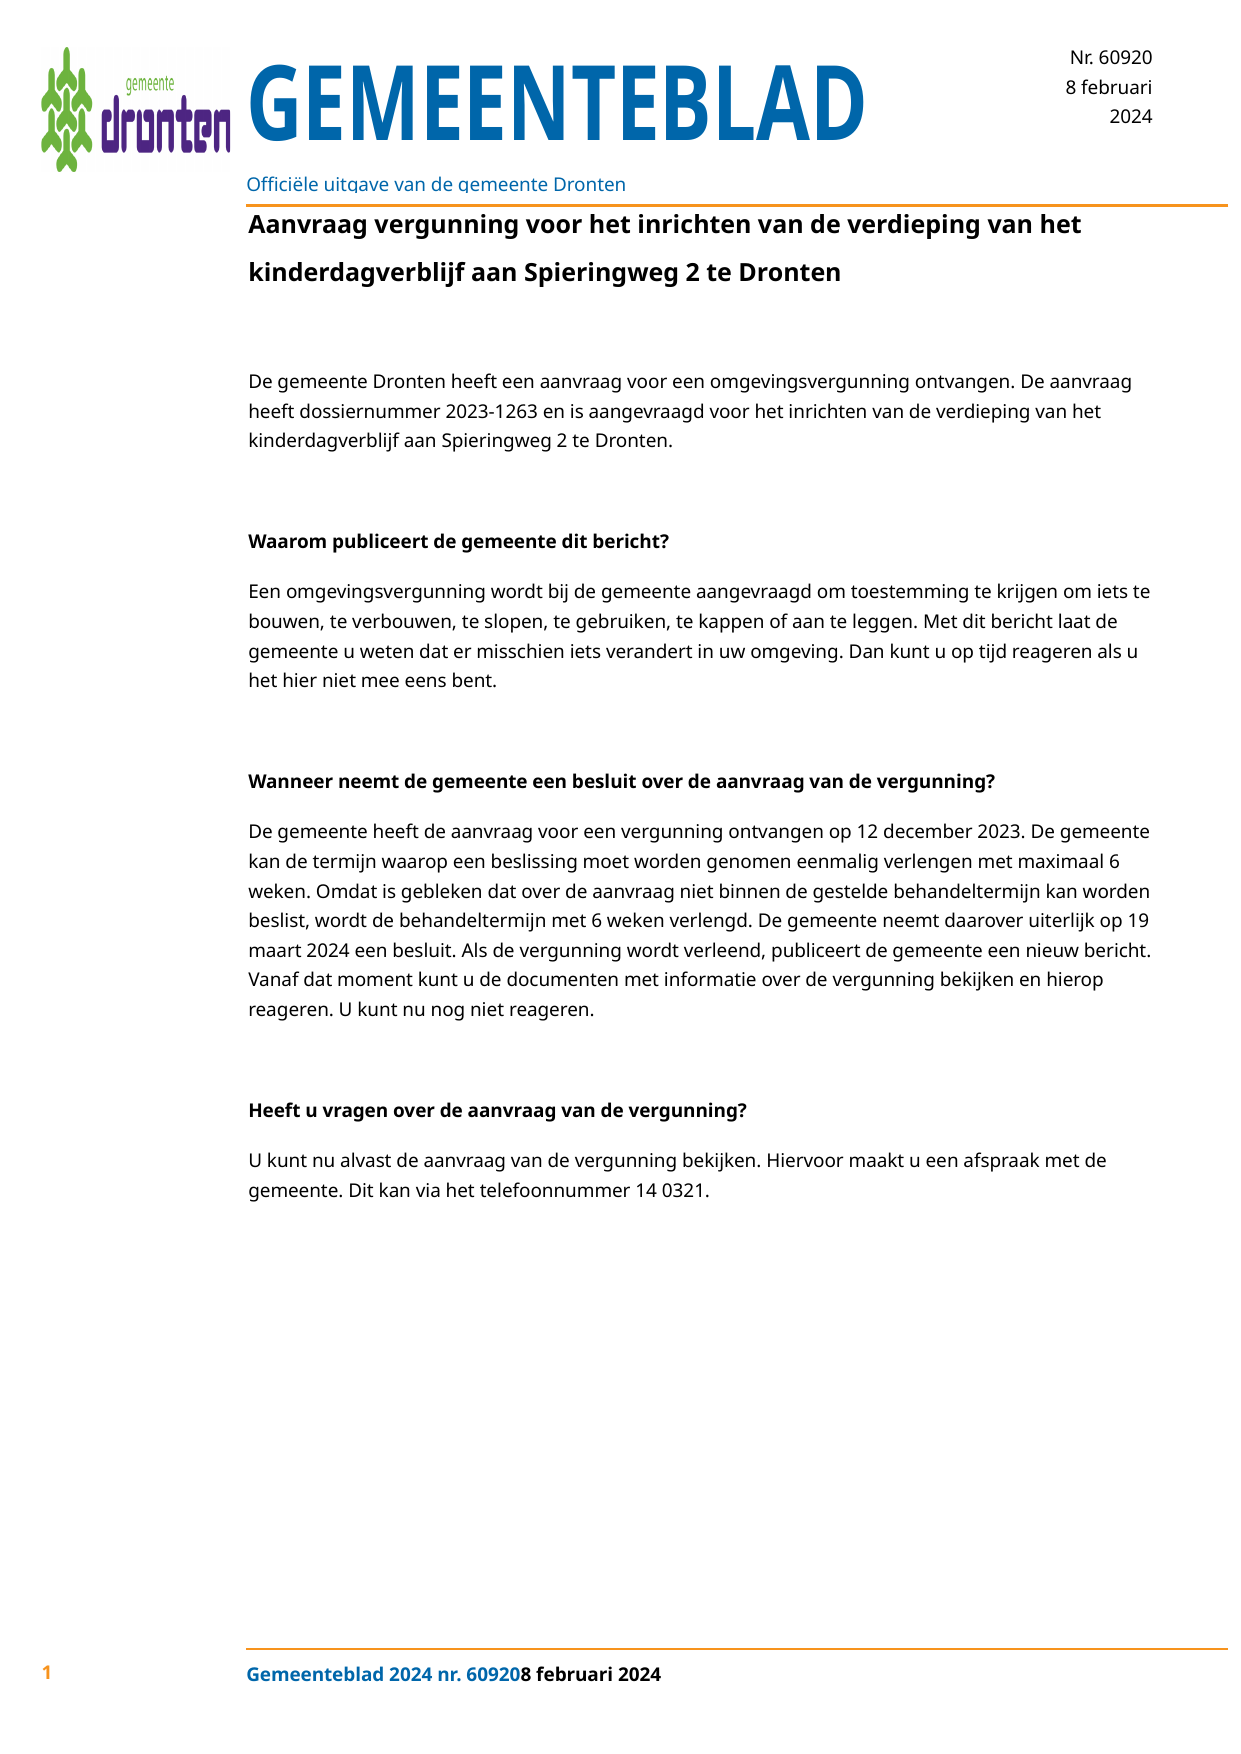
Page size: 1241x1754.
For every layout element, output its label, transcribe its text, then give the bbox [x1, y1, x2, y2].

text Waarom publiceert de gemeente dit bericht? [248, 528, 1152, 554]
picture [41, 47, 231, 172]
text Een omgevingsvergunning wordt bij de gemeente aangevraagd om toestemming te krijgen om iets te bouwen, te verbouwen, te slopen, te gebruiken, te kappen of aan te leggen. Met dit bericht laat de gemeente u weten dat er misschien iets verandert in uw omgeving. Dan kunt u op tijd reageren als u het hier niet mee eens bent. [248, 579, 1152, 693]
text De gemeente Dronten heeft een aanvraag voor een omgevingsvergunning ontvangen. De aanvraag heeft dossiernummer 2023-1263 en is aangevraagd voor het inrichten van de verdieping van het kinderdagverblijf aan Spieringweg 2 te Dronten. [248, 368, 1152, 453]
text De gemeente heeft de aanvraag voor een vergunning ontvangen op 12 december 2023. De gemeente kan de termijn waarop een beslissing moet worden genomen eenmalig verlengen met maximaal 6 weken. Omdat is gebleken dat over de aanvraag niet binnen de gestelde behandeltermijn kan worden beslist, wordt de behandeltermijn met 6 weken verlengd. De gemeente neemt daarover uiterlijk op 19 maart 2024 een besluit. Als de vergunning wordt verleend, publiceert de gemeente een nieuw bericht. Vanaf dat moment kunt u de documenten met informatie over de vergunning bekijken en hierop reageren. U kunt nu nog niet reageren. [248, 819, 1152, 1022]
text Aanvraag vergunning voor het inrichten van de verdieping van het kinderdagverblijf aan Spieringweg 2 te Dronten [248, 207, 1152, 288]
text Wanneer neemt de gemeente een besluit over de aanvraag van de vergunning? [248, 768, 1152, 794]
text Heeft u vragen over de aanvraag van de vergunning? [248, 1097, 1152, 1123]
text U kunt nu alvast de aanvraag van de vergunning bekijken. Hiervoor maakt u een afspraak met de gemeente. Dit kan via het telefoonnummer 14 0321. [248, 1147, 1152, 1203]
